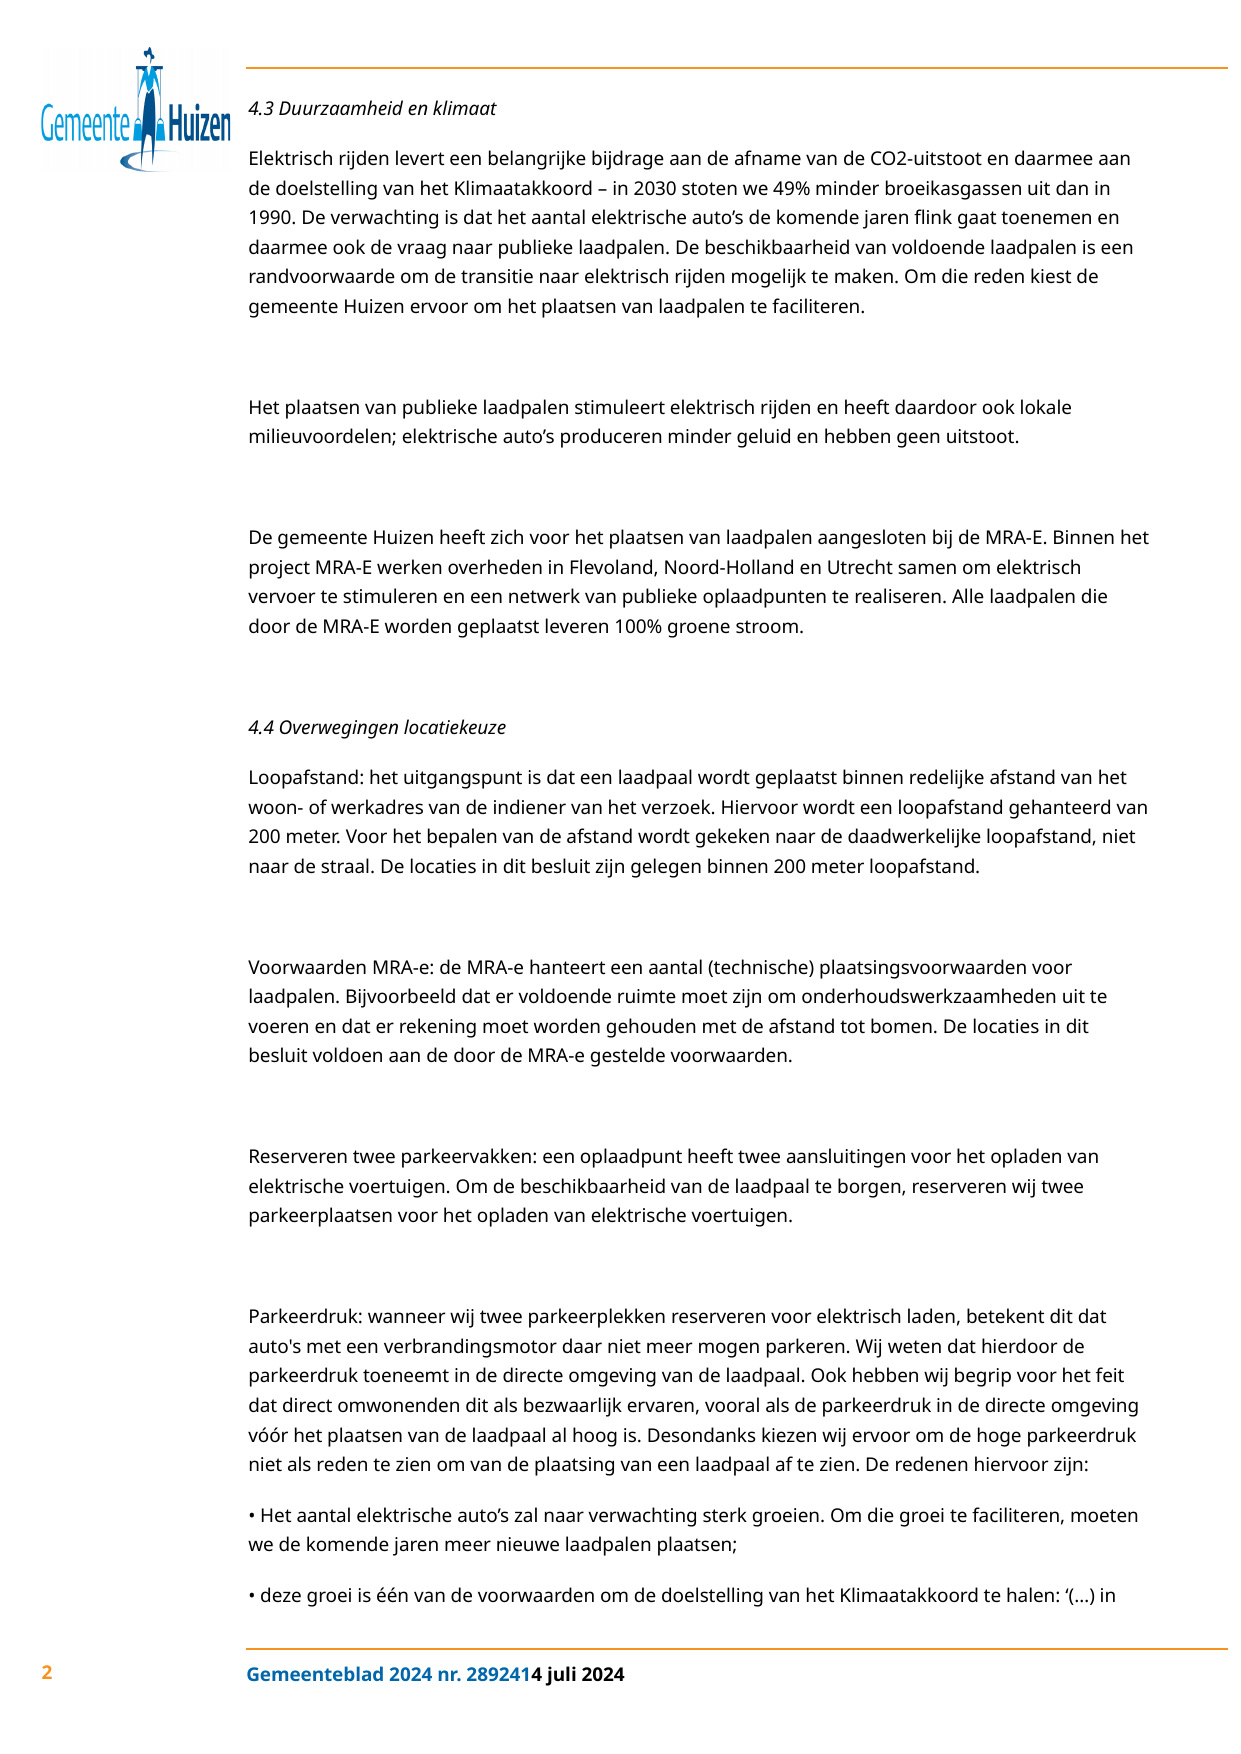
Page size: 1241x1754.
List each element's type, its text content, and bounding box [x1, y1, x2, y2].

picture [41, 47, 231, 172]
text • Het aantal elektrische auto’s zal naar verwachting sterk groeien. Om die groei te faciliteren, moeten we de komende jaren meer nieuwe laadpalen plaatsen; [248, 1502, 1152, 1557]
text 4.4 Overwegingen locatiekeuze [248, 714, 1152, 740]
text • deze groei is één van de voorwaarden om de doelstelling van het Klimaatakkoord te halen: ‘(…) in [248, 1582, 1152, 1608]
text Elektrisch rijden levert een belangrijke bijdrage aan de afname van de CO2-uitstoot en daarmee aan de doelstelling van het Klimaatakkoord – in 2030 stoten we 49% minder broeikasgassen uit dan in 1990. De verwachting is dat het aantal elektrische auto’s de komende jaren flink gaat toenemen en daarmee ook de vraag naar publieke laadpalen. De beschikbaarheid van voldoende laadpalen is een randvoorwaarde om de transitie naar elektrisch rijden mogelijk te maken. Om die reden kiest de gemeente Huizen ervoor om het plaatsen van laadpalen te faciliteren. [248, 145, 1152, 319]
text 4.3 Duurzaamheid en klimaat [248, 95, 1152, 121]
text Voorwaarden MRA-e: de MRA-e hanteert een aantal (technische) plaatsingsvoorwaarden voor laadpalen. Bijvoorbeeld dat er voldoende ruimte moet zijn om onderhoudswerkzaamheden uit te voeren en dat er rekening moet worden gehouden met de afstand tot bomen. De locaties in dit besluit voldoen aan de door de MRA-e gestelde voorwaarden. [248, 954, 1152, 1068]
text Loopafstand: het uitgangspunt is dat een laadpaal wordt geplaatst binnen redelijke afstand van het woon- of werkadres van de indiener van het verzoek. Hiervoor wordt een loopafstand gehanteerd van 200 meter. Voor het bepalen van de afstand wordt gekeken naar de daadwerkelijke loopafstand, niet naar de straal. De locaties in dit besluit zijn gelegen binnen 200 meter loopafstand. [248, 764, 1152, 879]
text De gemeente Huizen heeft zich voor het plaatsen van laadpalen aangesloten bij de MRA-E. Binnen het project MRA-E werken overheden in Flevoland, Noord-Holland en Utrecht samen om elektrisch vervoer te stimuleren en een netwerk van publieke oplaadpunten te realiseren. Alle laadpalen die door de MRA-E worden geplaatst leveren 100% groene stroom. [248, 524, 1152, 639]
text Het plaatsen van publieke laadpalen stimuleert elektrisch rijden en heeft daardoor ook lokale milieuvoordelen; elektrische auto’s produceren minder geluid en hebben geen uitstoot. [248, 394, 1152, 449]
text Reserveren twee parkeervakken: een oplaadpunt heeft twee aansluitingen voor het opladen van elektrische voertuigen. Om de beschikbaarheid van de laadpaal te borgen, reserveren wij twee parkeerplaatsen voor het opladen van elektrische voertuigen. [248, 1143, 1152, 1228]
text Parkeerdruk: wanneer wij twee parkeerplekken reserveren voor elektrisch laden, betekent dit dat auto's met een verbrandingsmotor daar niet meer mogen parkeren. Wij weten dat hierdoor de parkeerdruk toeneemt in de directe omgeving van de laadpaal. Ook hebben wij begrip voor het feit dat direct omwonenden dit als bezwaarlijk ervaren, vooral als de parkeerdruk in de directe omgeving vóór het plaatsen van de laadpaal al hoog is. Desondanks kiezen wij ervoor om de hoge parkeerdruk niet als reden te zien om van de plaatsing van een laadpaal af te zien. De redenen hiervoor zijn: [248, 1303, 1152, 1477]
